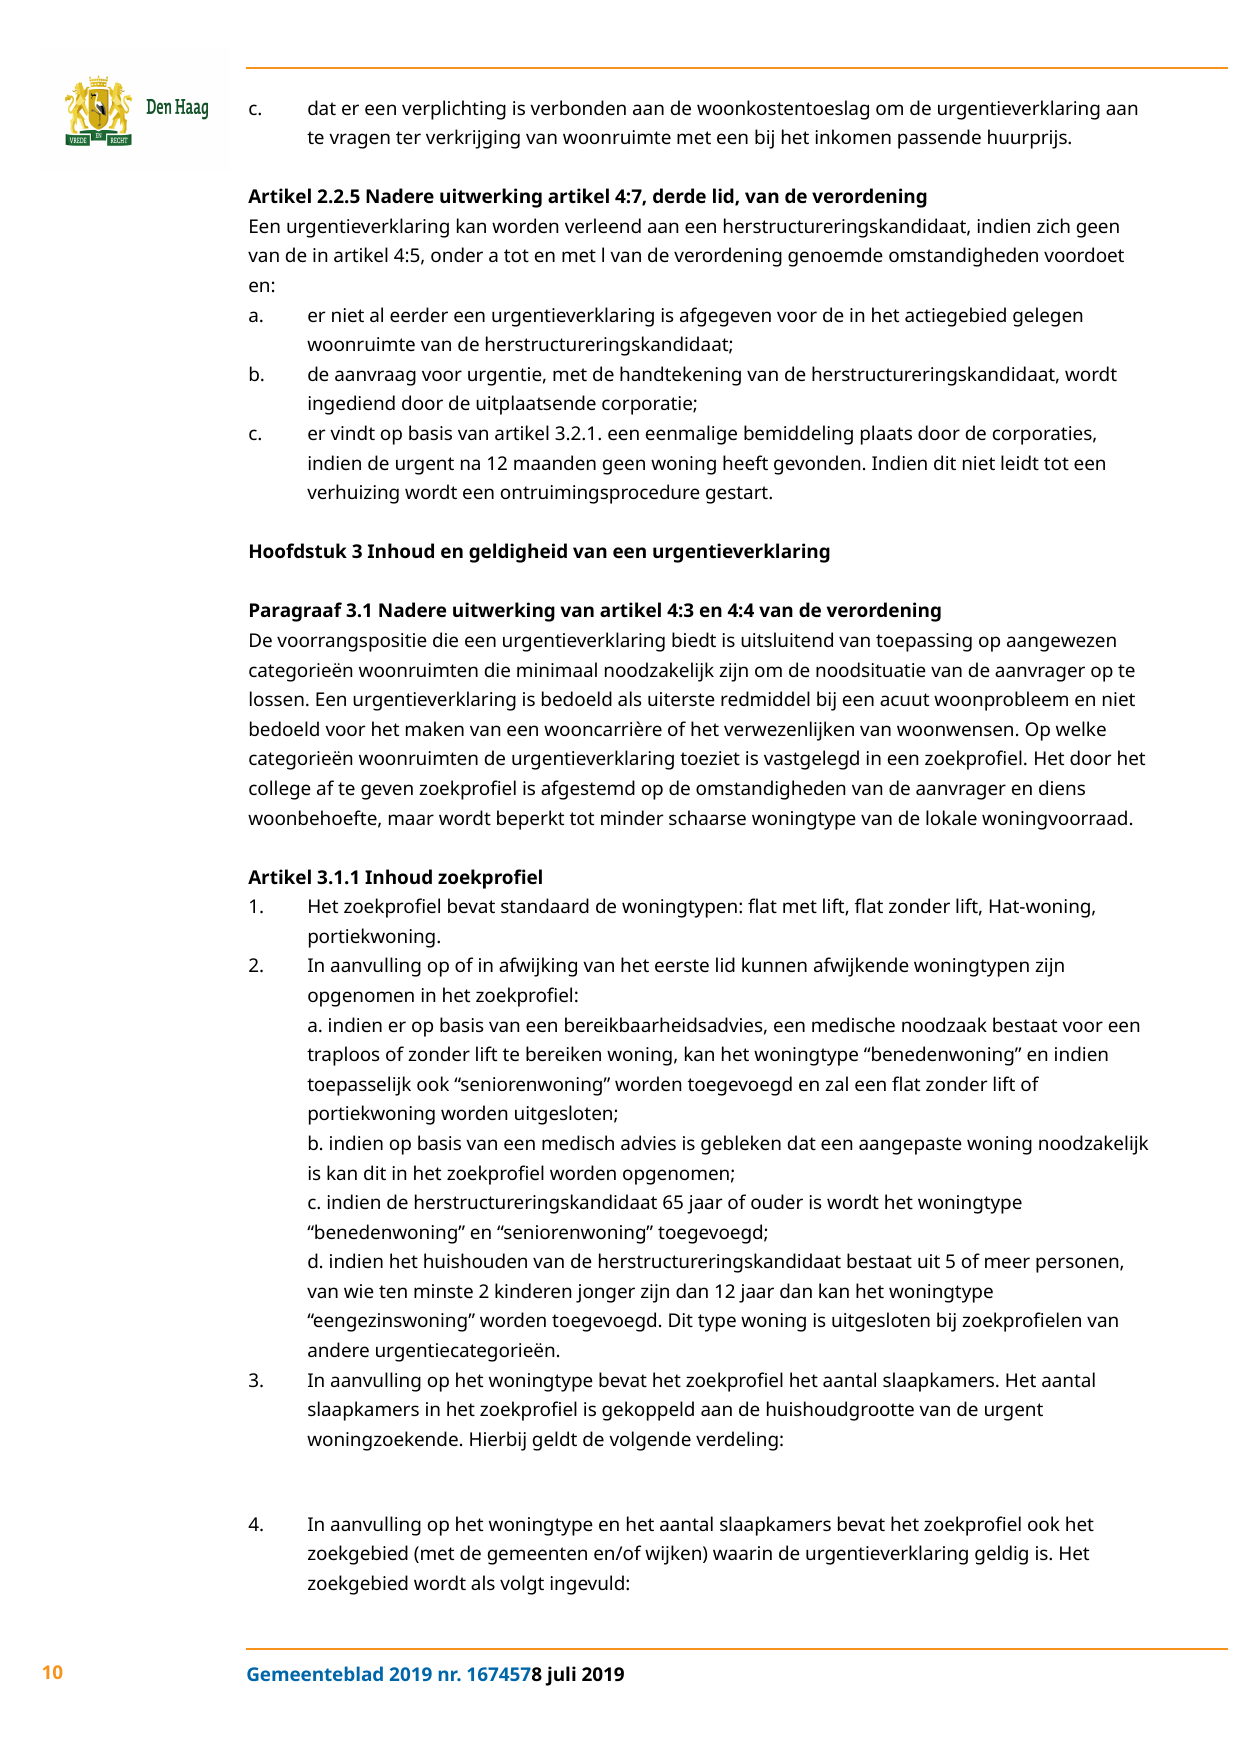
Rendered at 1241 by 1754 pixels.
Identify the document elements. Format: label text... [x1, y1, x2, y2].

list de aanvraag voor urgentie, met de handtekening van de herstructureringskandidaat, wordt ingediend door de uitplaatsende corporatie; [248, 361, 1152, 416]
text Hoofdstuk 3 Inhoud en geldigheid van een urgentieverklaring [248, 538, 1152, 564]
list b. indien op basis van een medisch advies is gebleken dat een aangepaste woning noodzakelijk is kan dit in het zoekprofiel worden opgenomen; [248, 1130, 1152, 1186]
list c. indien de herstructureringskandidaat 65 jaar of ouder is wordt het woningtype “benedenwoning” en “seniorenwoning” toegevoegd; [248, 1189, 1152, 1245]
text Paragraaf 3.1 Nadere uitwerking van artikel 4:3 en 4:4 van de verordening [248, 598, 1152, 623]
text De voorrangspositie die een urgentieverklaring biedt is uitsluitend van toepassing op aangewezen categorieën woonruimten die minimaal noodzakelijk zijn om de noodsituatie van de aanvrager op te lossen. Een urgentieverklaring is bedoeld als uiterste redmiddel bij een acuut woonprobleem en niet bedoeld voor het maken van een wooncarrière of het verwezenlijken van woonwensen. Op welke categorieën woonruimten de urgentieverklaring toeziet is vastgelegd in een zoekprofiel. Het door het college af te geven zoekprofiel is afgestemd op de omstandigheden van de aanvrager en diens woonbehoefte, maar wordt beperkt tot minder schaarse woningtype van de lokale woningvoorraad. [248, 627, 1152, 831]
list In aanvulling op het woningtype en het aantal slaapkamers bevat het zoekprofiel ook het zoekgebied (met de gemeenten en/of wijken) waarin de urgentieverklaring geldig is. Het zoekgebied wordt als volgt ingevuld: [248, 1511, 1152, 1596]
list a. indien er op basis van een bereikbaarheidsadvies, een medische noodzaak bestaat voor een traploos of zonder lift te bereiken woning, kan het woningtype “benedenwoning” en indien toepasselijk ook “seniorenwoning” worden toegevoegd en zal een flat zonder lift of portiekwoning worden uitgesloten; [248, 1012, 1152, 1126]
list In aanvulling op of in afwijking van het eerste lid kunnen afwijkende woningtypen zijn opgenomen in het zoekprofiel: [248, 953, 1152, 1008]
list dat er een verplichting is verbonden aan de woonkostentoeslag om de urgentieverklaring aan te vragen ter verkrijging van woonruimte met een bij het inkomen passende huurprijs. [248, 95, 1152, 150]
list d. indien het huishouden van de herstructureringskandidaat bestaat uit 5 of meer personen, van wie ten minste 2 kinderen jonger zijn dan 12 jaar dan kan het woningtype “eengezinswoning” worden toegevoegd. Dit type woning is uitgesloten bij zoekprofielen van andere urgentiecategorieën. [248, 1248, 1152, 1363]
text Artikel 2.2.5 Nadere uitwerking artikel 4:7, derde lid, van de verordening [248, 183, 1152, 209]
list In aanvulling op het woningtype bevat het zoekprofiel het aantal slaapkamers. Het aantal slaapkamers in het zoekprofiel is gekoppeld aan de huishoudgrootte van de urgent woningzoekende. Hierbij geldt de volgende verdeling: [248, 1367, 1152, 1452]
list er vindt op basis van artikel 3.2.1. een eenmalige bemiddeling plaats door de corporaties, indien de urgent na 12 maanden geen woning heeft gevonden. Indien dit niet leidt tot een verhuizing wordt een ontruimingsprocedure gestart. [248, 420, 1152, 505]
list Het zoekprofiel bevat standaard de woningtypen: flat met lift, flat zonder lift, Hat-woning, portiekwoning. [248, 893, 1152, 949]
picture [41, 47, 231, 172]
text Een urgentieverklaring kan worden verleend aan een herstructureringskandidaat, indien zich geen van de in artikel 4:5, onder a tot en met l van de verordening genoemde omstandigheden voordoet en: [248, 213, 1152, 298]
list er niet al eerder een urgentieverklaring is afgegeven voor de in het actiegebied gelegen woonruimte van de herstructureringskandidaat; [248, 302, 1152, 357]
text Artikel 3.1.1 Inhoud zoekprofiel [248, 864, 1152, 890]
